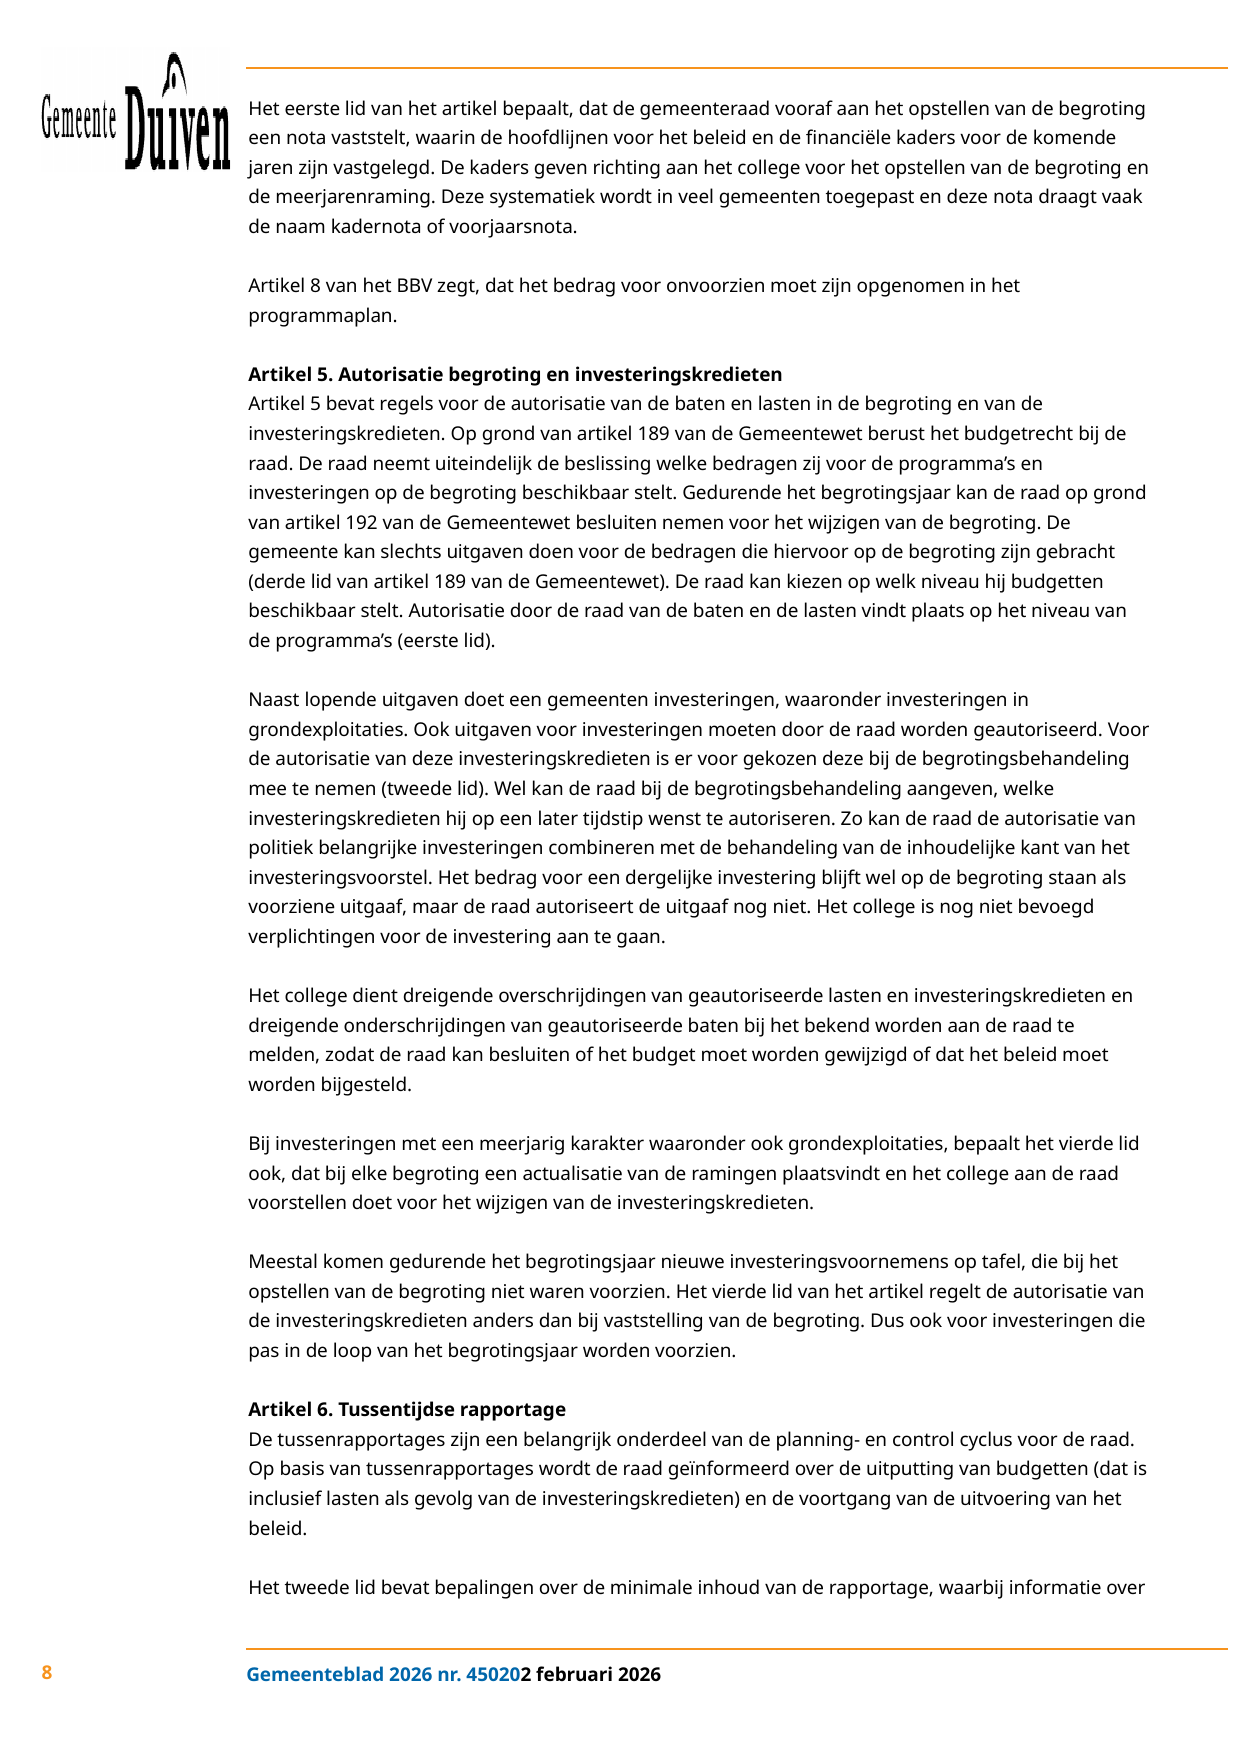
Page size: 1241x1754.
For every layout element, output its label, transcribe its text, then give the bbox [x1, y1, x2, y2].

text Het eerste lid van het artikel bepaalt, dat de gemeenteraad vooraf aan het opstellen van de begroting een nota vaststelt, waarin de hoofdlijnen voor het beleid en de financiële kaders voor de komende jaren zijn vastgelegd. De kaders geven richting aan het college voor het opstellen van de begroting en de meerjarenraming. Deze systematiek wordt in veel gemeenten toegepast en deze nota draagt vaak de naam kadernota of voorjaarsnota. [248, 95, 1152, 239]
text Artikel 8 van het BBV zegt, dat het bedrag voor onvoorzien moet zijn opgenomen in het programmaplan. [248, 272, 1152, 328]
text Artikel 6. Tussentijdse rapportage [248, 1396, 1152, 1422]
text Het college dient dreigende overschrijdingen van geautoriseerde lasten en investeringskredieten en dreigende onderschrijdingen van geautoriseerde baten bij het bekend worden aan de raad te melden, zodat de raad kan besluiten of het budget moet worden gewijzigd of dat het beleid moet worden bijgesteld. [248, 982, 1152, 1097]
picture [41, 47, 231, 172]
text Artikel 5 bevat regels voor de autorisatie van de baten en lasten in de begroting en van de investeringskredieten. Op grond van artikel 189 van de Gemeentewet berust het budgetrecht bij de raad. De raad neemt uiteindelijk de beslissing welke bedragen zij voor de programma’s en investeringen op de begroting beschikbaar stelt. Gedurende het begrotingsjaar kan de raad op grond van artikel 192 van de Gemeentewet besluiten nemen voor het wijzigen van de begroting. De gemeente kan slechts uitgaven doen voor de bedragen die hiervoor op de begroting zijn gebracht (derde lid van artikel 189 van de Gemeentewet). De raad kan kiezen op welk niveau hij budgetten beschikbaar stelt. Autorisatie door de raad van de baten en de lasten vindt plaats op het niveau van de programma’s (eerste lid). [248, 391, 1152, 653]
text De tussenrapportages zijn een belangrijk onderdeel van de planning- en control cyclus voor de raad. Op basis van tussenrapportages wordt de raad geïnformeerd over de uitputting van budgetten (dat is inclusief lasten als gevolg van de investeringskredieten) en de voortgang van de uitvoering van het beleid. [248, 1426, 1152, 1541]
text Artikel 5. Autorisatie begroting en investeringskredieten [248, 361, 1152, 387]
text Het tweede lid bevat bepalingen over de minimale inhoud van de rapportage, waarbij informatie over [248, 1574, 1152, 1600]
text Meestal komen gedurende het begrotingsjaar nieuwe investeringsvoornemens op tafel, die bij het opstellen van de begroting niet waren voorzien. Het vierde lid van het artikel regelt de autorisatie van de investeringskredieten anders dan bij vaststelling van de begroting. Dus ook voor investeringen die pas in de loop van het begrotingsjaar worden voorzien. [248, 1248, 1152, 1363]
text Bij investeringen met een meerjarig karakter waaronder ook grondexploitaties, bepaalt het vierde lid ook, dat bij elke begroting een actualisatie van de ramingen plaatsvindt en het college aan de raad voorstellen doet voor het wijzigen van de investeringskredieten. [248, 1130, 1152, 1215]
text Naast lopende uitgaven doet een gemeenten investeringen, waaronder investeringen in grondexploitaties. Ook uitgaven voor investeringen moeten door de raad worden geautoriseerd. Voor de autorisatie van deze investeringskredieten is er voor gekozen deze bij de begrotingsbehandeling mee te nemen (tweede lid). Wel kan de raad bij de begrotingsbehandeling aangeven, welke investeringskredieten hij op een later tijdstip wenst te autoriseren. Zo kan de raad de autorisatie van politiek belangrijke investeringen combineren met de behandeling van de inhoudelijke kant van het investeringsvoorstel. Het bedrag voor een dergelijke investering blijft wel op de begroting staan als voorziene uitgaaf, maar de raad autoriseert de uitgaaf nog niet. Het college is nog niet bevoegd verplichtingen voor de investering aan te gaan. [248, 686, 1152, 949]
